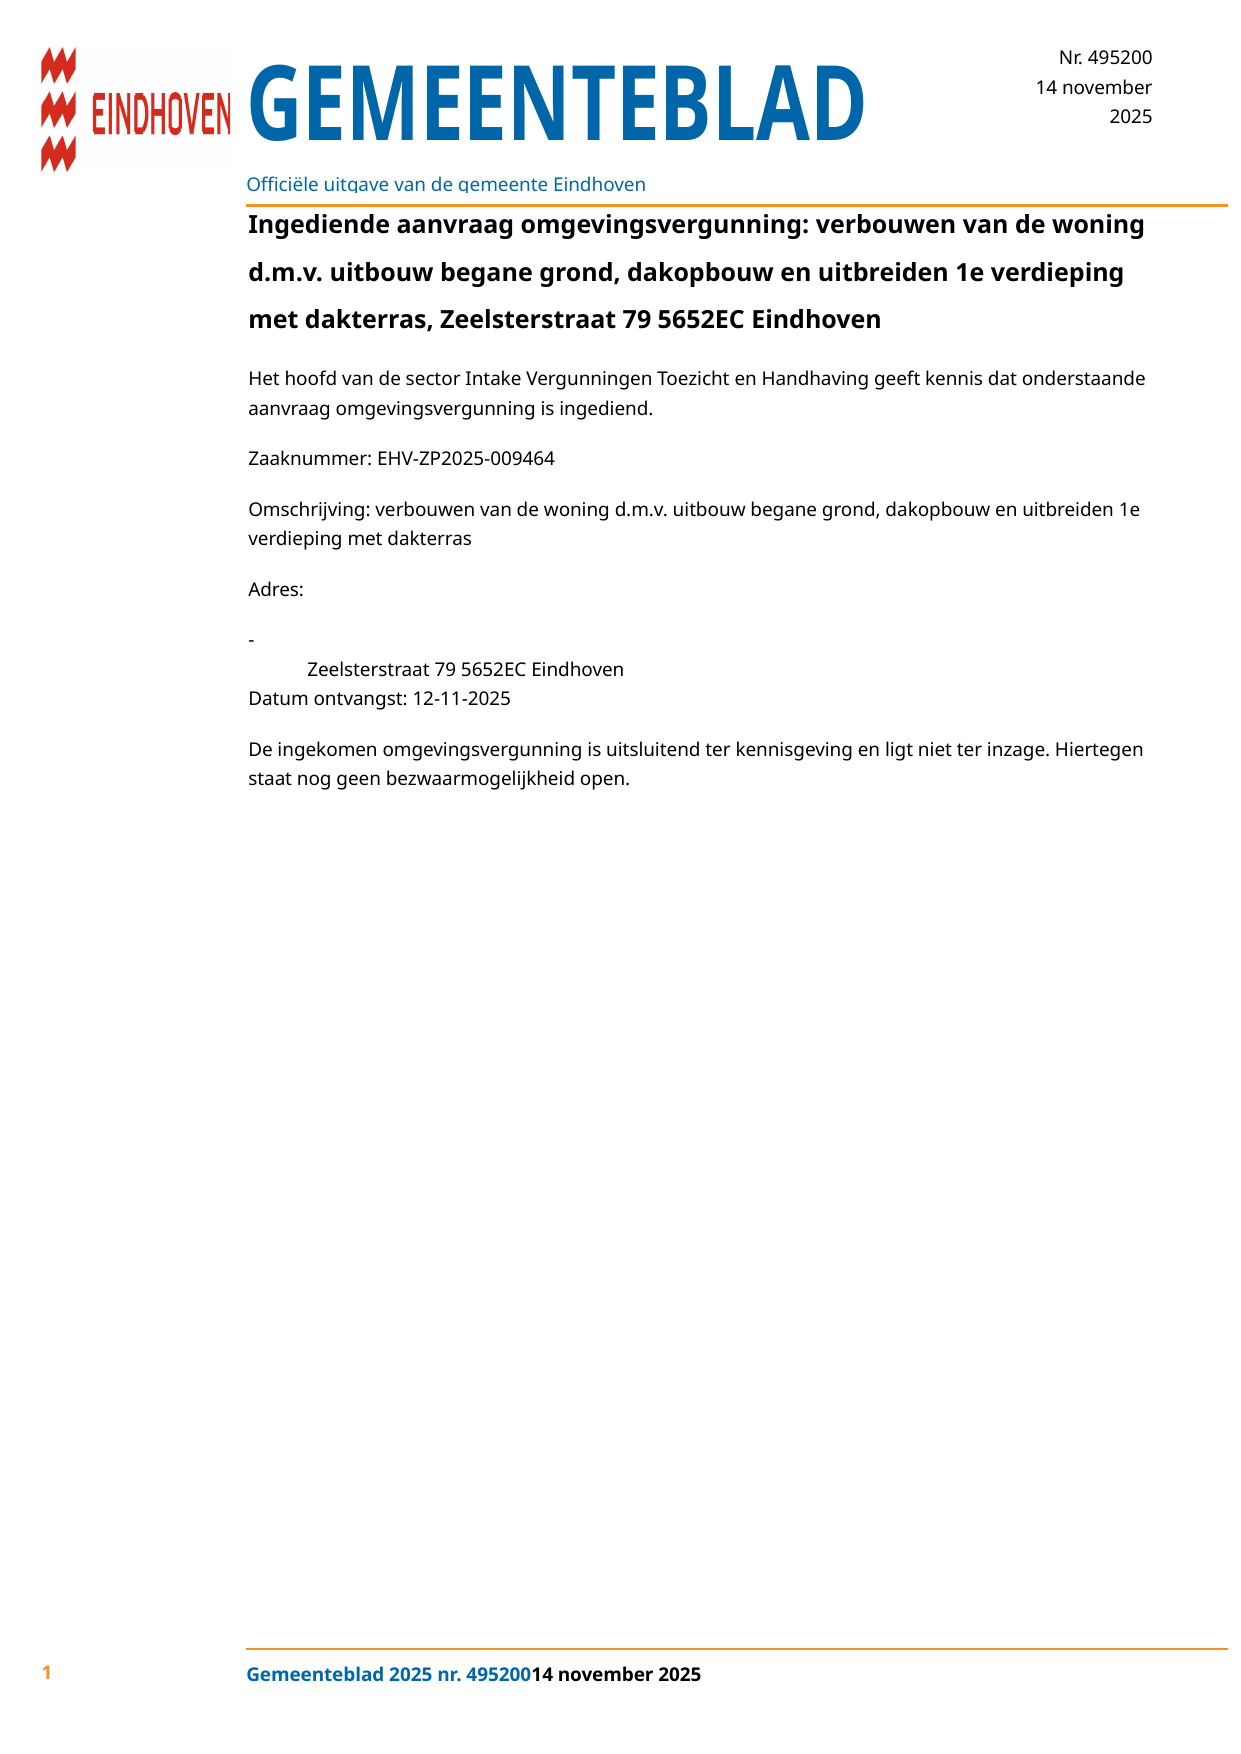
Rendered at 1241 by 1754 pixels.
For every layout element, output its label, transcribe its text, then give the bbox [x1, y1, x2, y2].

text De ingekomen omgevingsvergunning is uitsluitend ter kennisgeving en ligt niet ter inzage. Hiertegen staat nog geen bezwaarmogelijkheid open. [248, 736, 1152, 791]
text Ingediende aanvraag omgevingsvergunning: verbouwen van de woning d.m.v. uitbouw begane grond, dakopbouw en uitbreiden 1e verdieping met dakterras, Zeelsterstraat 79 5652EC Eindhoven [248, 207, 1152, 336]
text Datum ontvangst: 12-11-2025 [248, 686, 1152, 711]
text Adres: [248, 576, 1152, 602]
text Het hoofd van de sector Intake Vergunningen Toezicht en Handhaving geeft kennis dat onderstaande aanvraag omgevingsvergunning is ingediend. [248, 366, 1152, 421]
picture [41, 47, 231, 172]
text Zaaknummer: EHV-ZP2025-009464 [248, 446, 1152, 471]
list Zeelsterstraat 79 5652EC Eindhoven [248, 656, 1152, 682]
text Omschrijving: verbouwen van de woning d.m.v. uitbouw begane grond, dakopbouw en uitbreiden 1e verdieping met dakterras [248, 496, 1152, 551]
